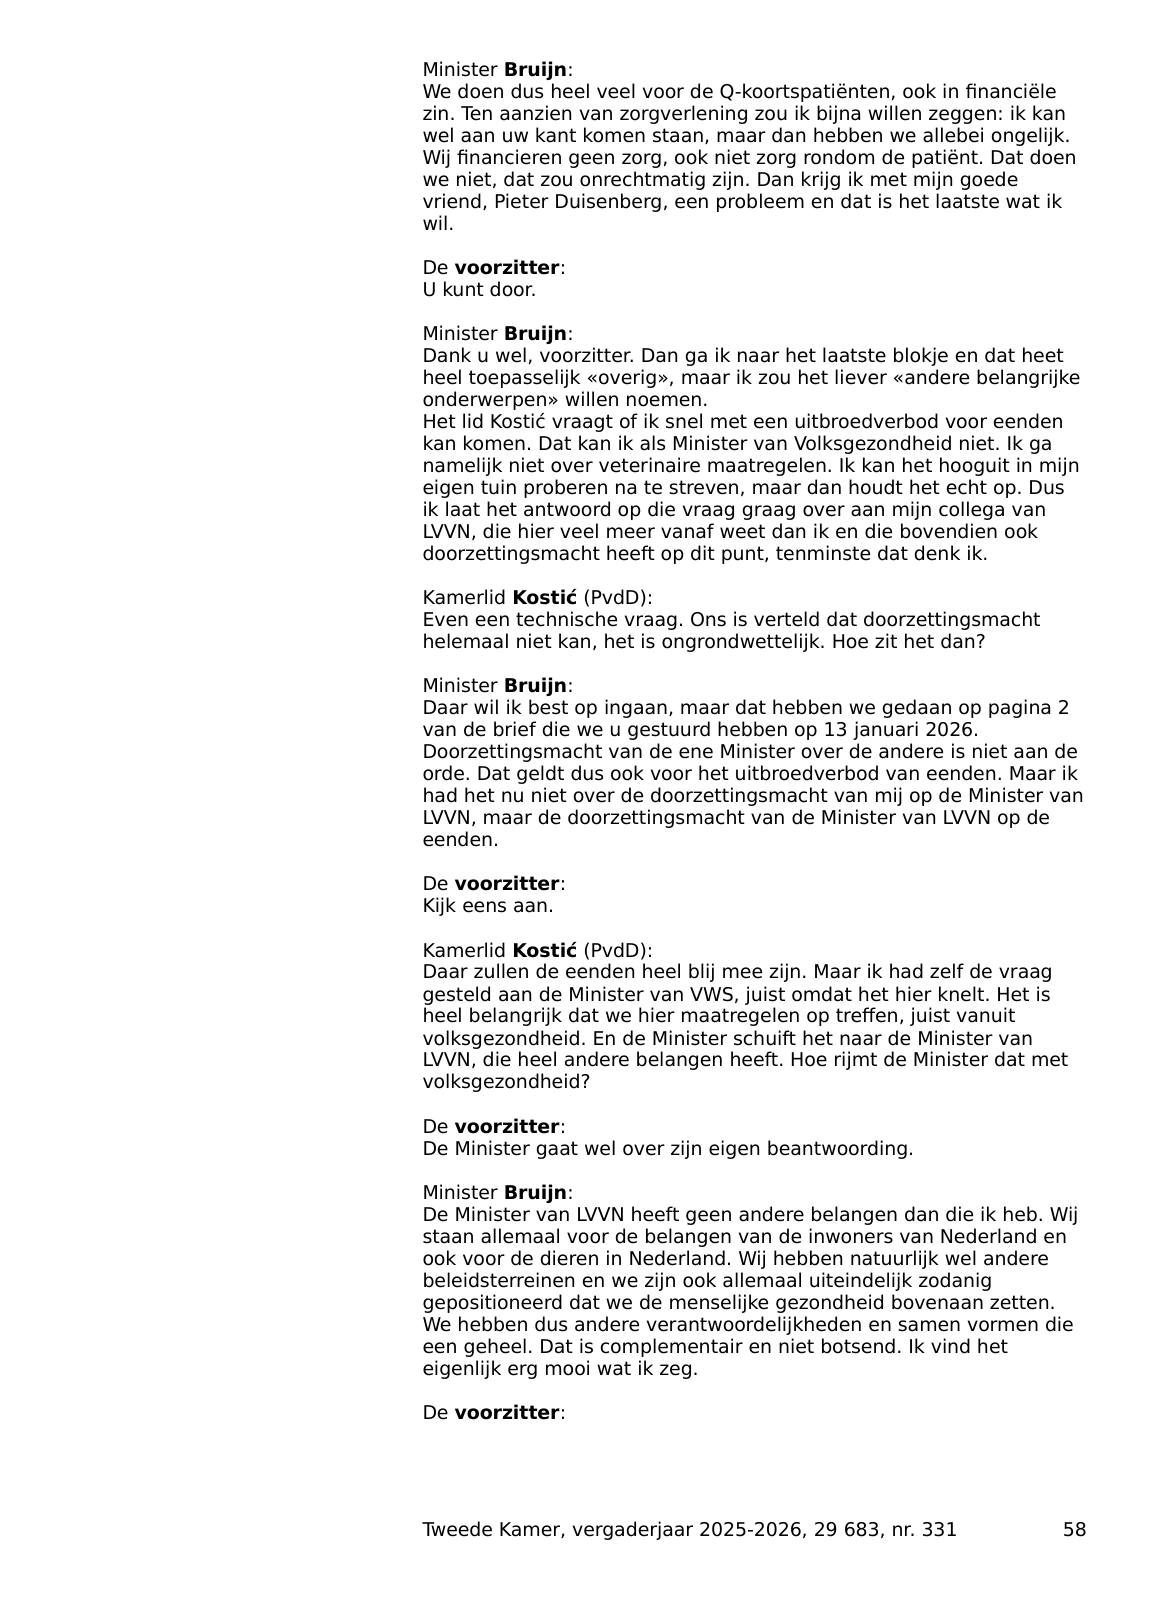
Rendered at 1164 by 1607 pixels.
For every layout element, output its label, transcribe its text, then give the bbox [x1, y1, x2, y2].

text Minister Bruijn: [422, 675, 1087, 697]
text U kunt door. [422, 279, 1087, 301]
text Kijk eens aan. [422, 895, 1087, 917]
text De voorzitter: [422, 1116, 1087, 1137]
text Kamerlid Kostić (PvdD): [422, 587, 1087, 609]
text Even een technische vraag. Ons is verteld dat doorzettingsmacht helemaal niet kan, het is ongrondwettelijk. Hoe zit het dan? [422, 609, 1087, 653]
text Het lid Kostić vraagt of ik snel met een uitbroedverbod voor eenden kan komen. Dat kan ik als Minister van Volksgezondheid niet. Ik ga namelijk niet over veterinaire maatregelen. Ik kan het hooguit in mijn eigen tuin proberen na te streven, maar dan houdt het echt op. Dus ik laat het antwoord op die vraag graag over aan mijn collega van LVVN, die hier veel meer vanaf weet dan ik en die bovendien ook doorzettingsmacht heeft op dit punt, tenminste dat denk ik. [422, 411, 1087, 565]
text De voorzitter: [422, 1402, 1087, 1424]
text We doen dus heel veel voor de Q-koortspatiënten, ook in financiële zin. Ten aanzien van zorgverlening zou ik bijna willen zeggen: ik kan wel aan uw kant komen staan, maar dan hebben we allebei ongelijk. Wij financieren geen zorg, ook niet zorg rondom de patiënt. Dat doen we niet, dat zou onrechtmatig zijn. Dan krijg ik met mijn goede vriend, Pieter Duisenberg, een probleem en dat is het laatste wat ik wil. [422, 81, 1087, 235]
text Minister Bruijn: [422, 1182, 1087, 1204]
text Minister Bruijn: [422, 59, 1087, 81]
text Daar wil ik best op ingaan, maar dat hebben we gedaan op pagina 2 van de brief die we u gestuurd hebben op 13 januari 2026. Doorzettingsmacht van de ene Minister over de andere is niet aan de orde. Dat geldt dus ook voor het uitbroedverbod van eenden. Maar ik had het nu niet over de doorzettingsmacht van mij op de Minister van LVVN, maar de doorzettingsmacht van de Minister van LVVN op de eenden. [422, 697, 1087, 851]
text Kamerlid Kostić (PvdD): [422, 939, 1087, 961]
text Dank u wel, voorzitter. Dan ga ik naar het laatste blokje en dat heet heel toepasselijk «overig», maar ik zou het liever «andere belangrijke onderwerpen» willen noemen. [422, 345, 1087, 411]
text De Minister gaat wel over zijn eigen beantwoording. [422, 1137, 1087, 1159]
text De voorzitter: [422, 257, 1087, 279]
text De Minister van LVVN heeft geen andere belangen dan die ik heb. Wij staan allemaal voor de belangen van de inwoners van Nederland en ook voor de dieren in Nederland. Wij hebben natuurlijk wel andere beleidsterreinen en we zijn ook allemaal uiteindelijk zodanig gepositioneerd dat we de menselijke gezondheid bovenaan zetten. We hebben dus andere verantwoordelijkheden en samen vormen die een geheel. Dat is complementair en niet botsend. Ik vind het eigenlijk erg mooi wat ik zeg. [422, 1204, 1087, 1379]
text De voorzitter: [422, 873, 1087, 895]
text Daar zullen de eenden heel blij mee zijn. Maar ik had zelf de vraag gesteld aan de Minister van VWS, juist omdat het hier knelt. Het is heel belangrijk dat we hier maatregelen op treffen, juist vanuit volksgezondheid. En de Minister schuift het naar de Minister van LVVN, die heel andere belangen heeft. Hoe rijmt de Minister dat met volksgezondheid? [422, 961, 1087, 1093]
text Minister Bruijn: [422, 323, 1087, 345]
